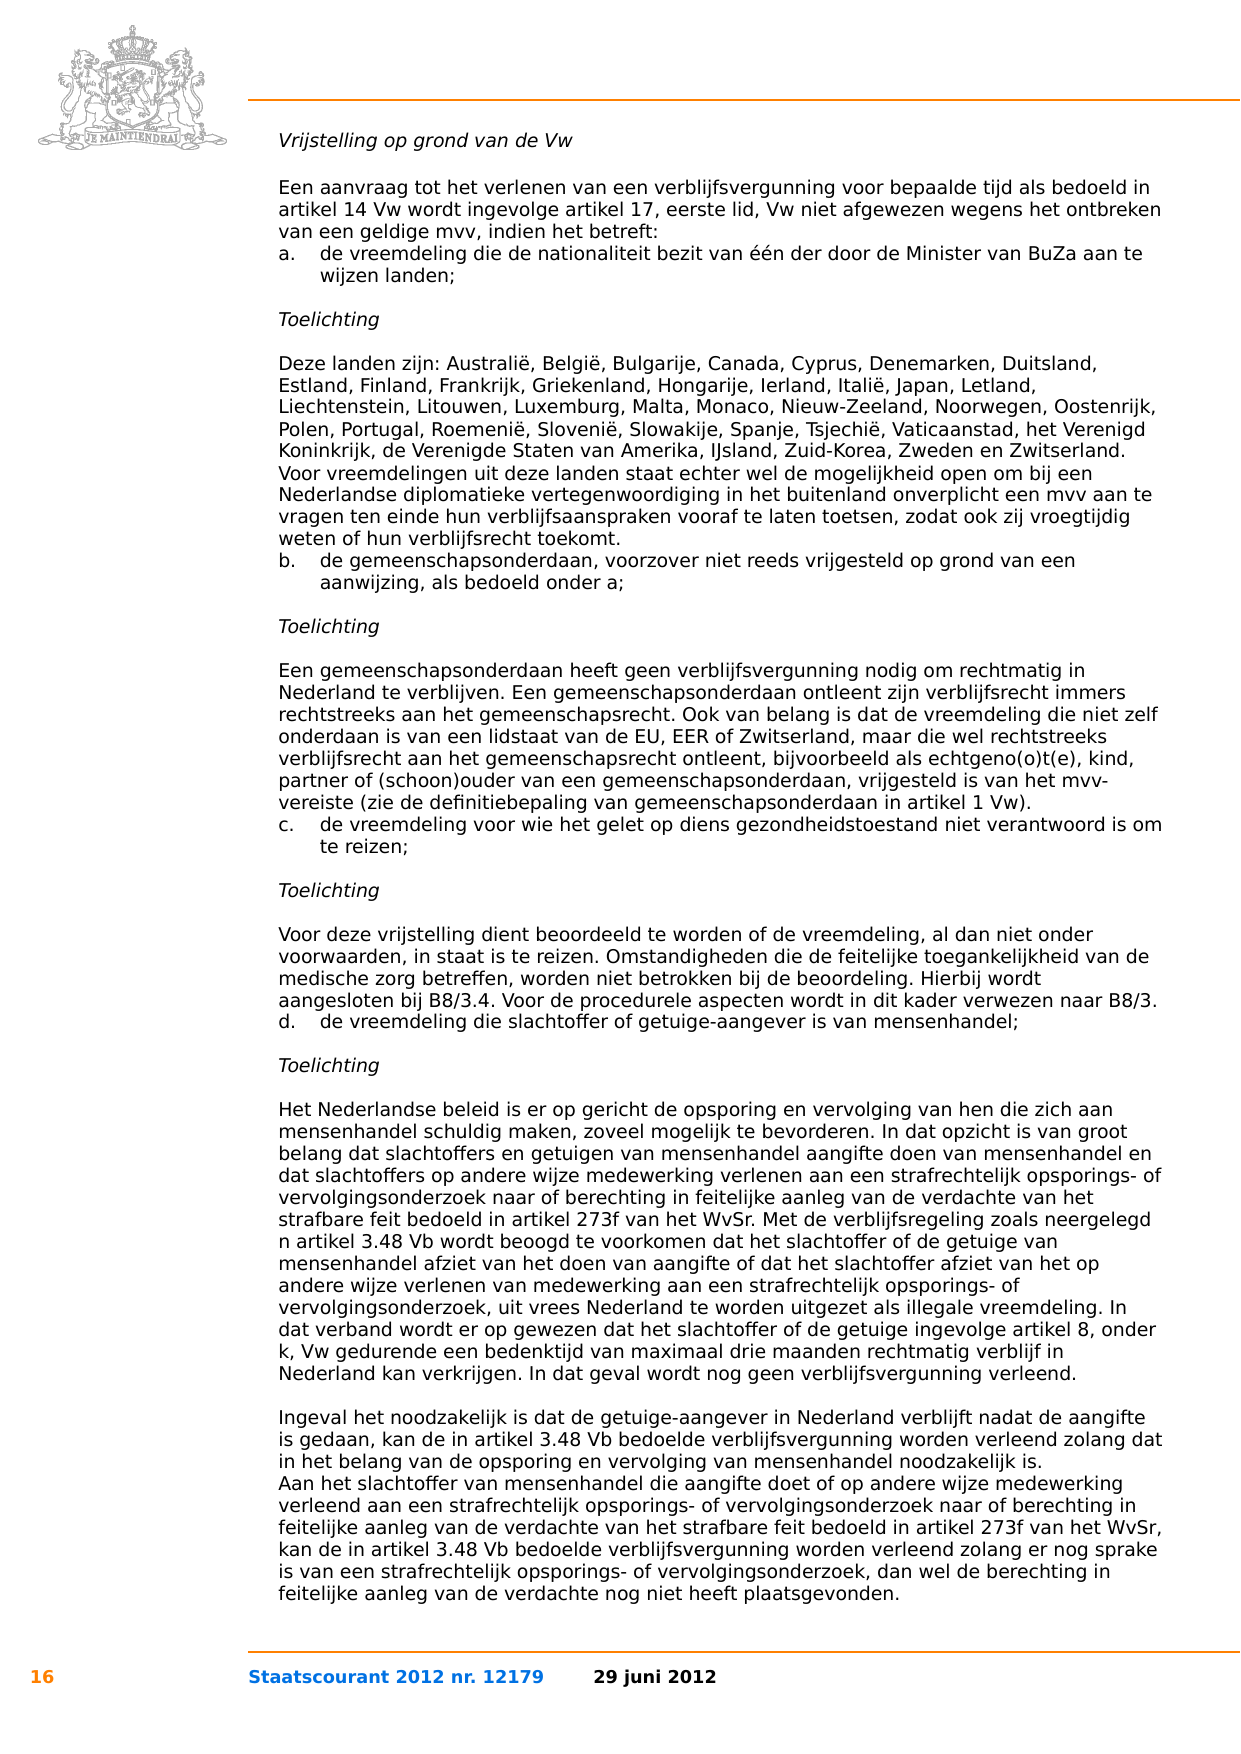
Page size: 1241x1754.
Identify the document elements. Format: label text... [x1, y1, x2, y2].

text Het Nederlandse beleid is er op gericht de opsporing en vervolging van hen die zich aan mensenhandel schuldig maken, zoveel mogelijk te bevorderen. In dat opzicht is van groot belang dat slachtoffers en getuigen van mensenhandel aangifte doen van mensenhandel en dat slachtoffers op andere wijze medewerking verlenen aan een strafrechtelijk opsporings- of vervolgingsonderzoek naar of berechting in feitelijke aanleg van de verdachte van het strafbare feit bedoeld in artikel 273f van het WvSr. Met de verblijfsregeling zoals neergelegd n artikel 3.48 Vb wordt beoogd te voorkomen dat het slachtoffer of de getuige van mensenhandel afziet van het doen van aangifte of dat het slachtoffer afziet van het op andere wijze verlenen van medewerking aan een strafrechtelijk opsporings- of vervolgingsonderzoek, uit vrees Nederland te worden uitgezet als illegale vreemdeling. In dat verband wordt er op gewezen dat het slachtoffer of de getuige ingevolge artikel 8, onder k, Vw gedurende een bedenktijd van maximaal drie maanden rechtmatig verblijf in Nederland kan verkrijgen. In dat geval wordt nog geen verblijfsvergunning verleend. [278, 1099, 1163, 1385]
text Ingeval het noodzakelijk is dat de getuige-aangever in Nederland verblijft nadat de aangifte is gedaan, kan de in artikel 3.48 Vb bedoelde verblijfsvergunning worden verleend zolang dat in het belang van de opsporing en vervolging van mensenhandel noodzakelijk is. [278, 1407, 1163, 1473]
subtitle Toelichting [278, 616, 1163, 638]
text b. de gemeenschapsonderdaan, voorzover niet reeds vrijgesteld op grond van een aanwijzing, als bedoeld onder a; [278, 550, 1163, 594]
subtitle Toelichting [278, 1055, 1163, 1077]
subtitle Toelichting [278, 309, 1163, 331]
text d. de vreemdeling die slachtoffer of getuige-aangever is van mensenhandel; [278, 1011, 1163, 1033]
text Voor deze vrijstelling dient beoordeeld te worden of de vreemdeling, al dan niet onder voorwaarden, in staat is te reizen. Omstandigheden die de feitelijke toegankelijkheid van de medische zorg betreffen, worden niet betrokken bij de beoordeling. Hierbij wordt aangesloten bij B8/3.4. Voor de procedurele aspecten wordt in dit kader verwezen naar B8/3. [278, 923, 1163, 1011]
text Een gemeenschapsonderdaan heeft geen verblijfsvergunning nodig om rechtmatig in Nederland te verblijven. Een gemeenschapsonderdaan ontleent zijn verblijfsrecht immers rechtstreeks aan het gemeenschapsrecht. Ook van belang is dat de vreemdeling die niet zelf onderdaan is van een lidstaat van de EU, EER of Zwitserland, maar die wel rechtstreeks verblijfsrecht aan het gemeenschapsrecht ontleent, bijvoorbeeld als echtgeno(o)t(e), kind, partner of (schoon)ouder van een gemeenschapsonderdaan, vrijgesteld is van het mvv-vereiste (zie de definitiebepaling van gemeenschapsonderdaan in artikel 1 Vw). [278, 660, 1163, 814]
text c. de vreemdeling voor wie het gelet op diens gezondheidstoestand niet verantwoord is om te reizen; [278, 814, 1163, 858]
picture [38, 25, 227, 150]
text Voor vreemdelingen uit deze landen staat echter wel de mogelijkheid open om bij een Nederlandse diplomatieke vertegenwoordiging in het buitenland onverplicht een mvv aan te vragen ten einde hun verblijfsaanspraken vooraf te laten toetsen, zodat ook zij vroegtijdig weten of hun verblijfsrecht toekomt. [278, 462, 1163, 550]
text Deze landen zijn: Australië, België, Bulgarije, Canada, Cyprus, Denemarken, Duitsland, Estland, Finland, Frankrijk, Griekenland, Hongarije, Ierland, Italië, Japan, Letland, Liechtenstein, Litouwen, Luxemburg, Malta, Monaco, Nieuw-Zeeland, Noorwegen, Oostenrijk, Polen, Portugal, Roemenië, Slovenië, Slowakije, Spanje, Tsjechië, Vaticaanstad, het Verenigd Koninkrijk, de Verenigde Staten van Amerika, IJsland, Zuid-Korea, Zweden en Zwitserland. [278, 352, 1163, 462]
subtitle Vrijstelling op grond van de Vw [278, 130, 1163, 152]
subtitle Toelichting [278, 880, 1163, 902]
text a. de vreemdeling die de nationaliteit bezit van één der door de Minister van BuZa aan te wijzen landen; [278, 243, 1163, 287]
text Aan het slachtoffer van mensenhandel die aangifte doet of op andere wijze medewerking verleend aan een strafrechtelijk opsporings- of vervolgingsonderzoek naar of berechting in feitelijke aanleg van de verdachte van het strafbare feit bedoeld in artikel 273f van het WvSr, kan de in artikel 3.48 Vb bedoelde verblijfsvergunning worden verleend zolang er nog sprake is van een strafrechtelijk opsporings- of vervolgingsonderzoek, dan wel de berechting in feitelijke aanleg van de verdachte nog niet heeft plaatsgevonden. [278, 1473, 1163, 1604]
text Een aanvraag tot het verlenen van een verblijfsvergunning voor bepaalde tijd als bedoeld in artikel 14 Vw wordt ingevolge artikel 17, eerste lid, Vw niet afgewezen wegens het ontbreken van een geldige mvv, indien het betreft: [278, 177, 1163, 243]
